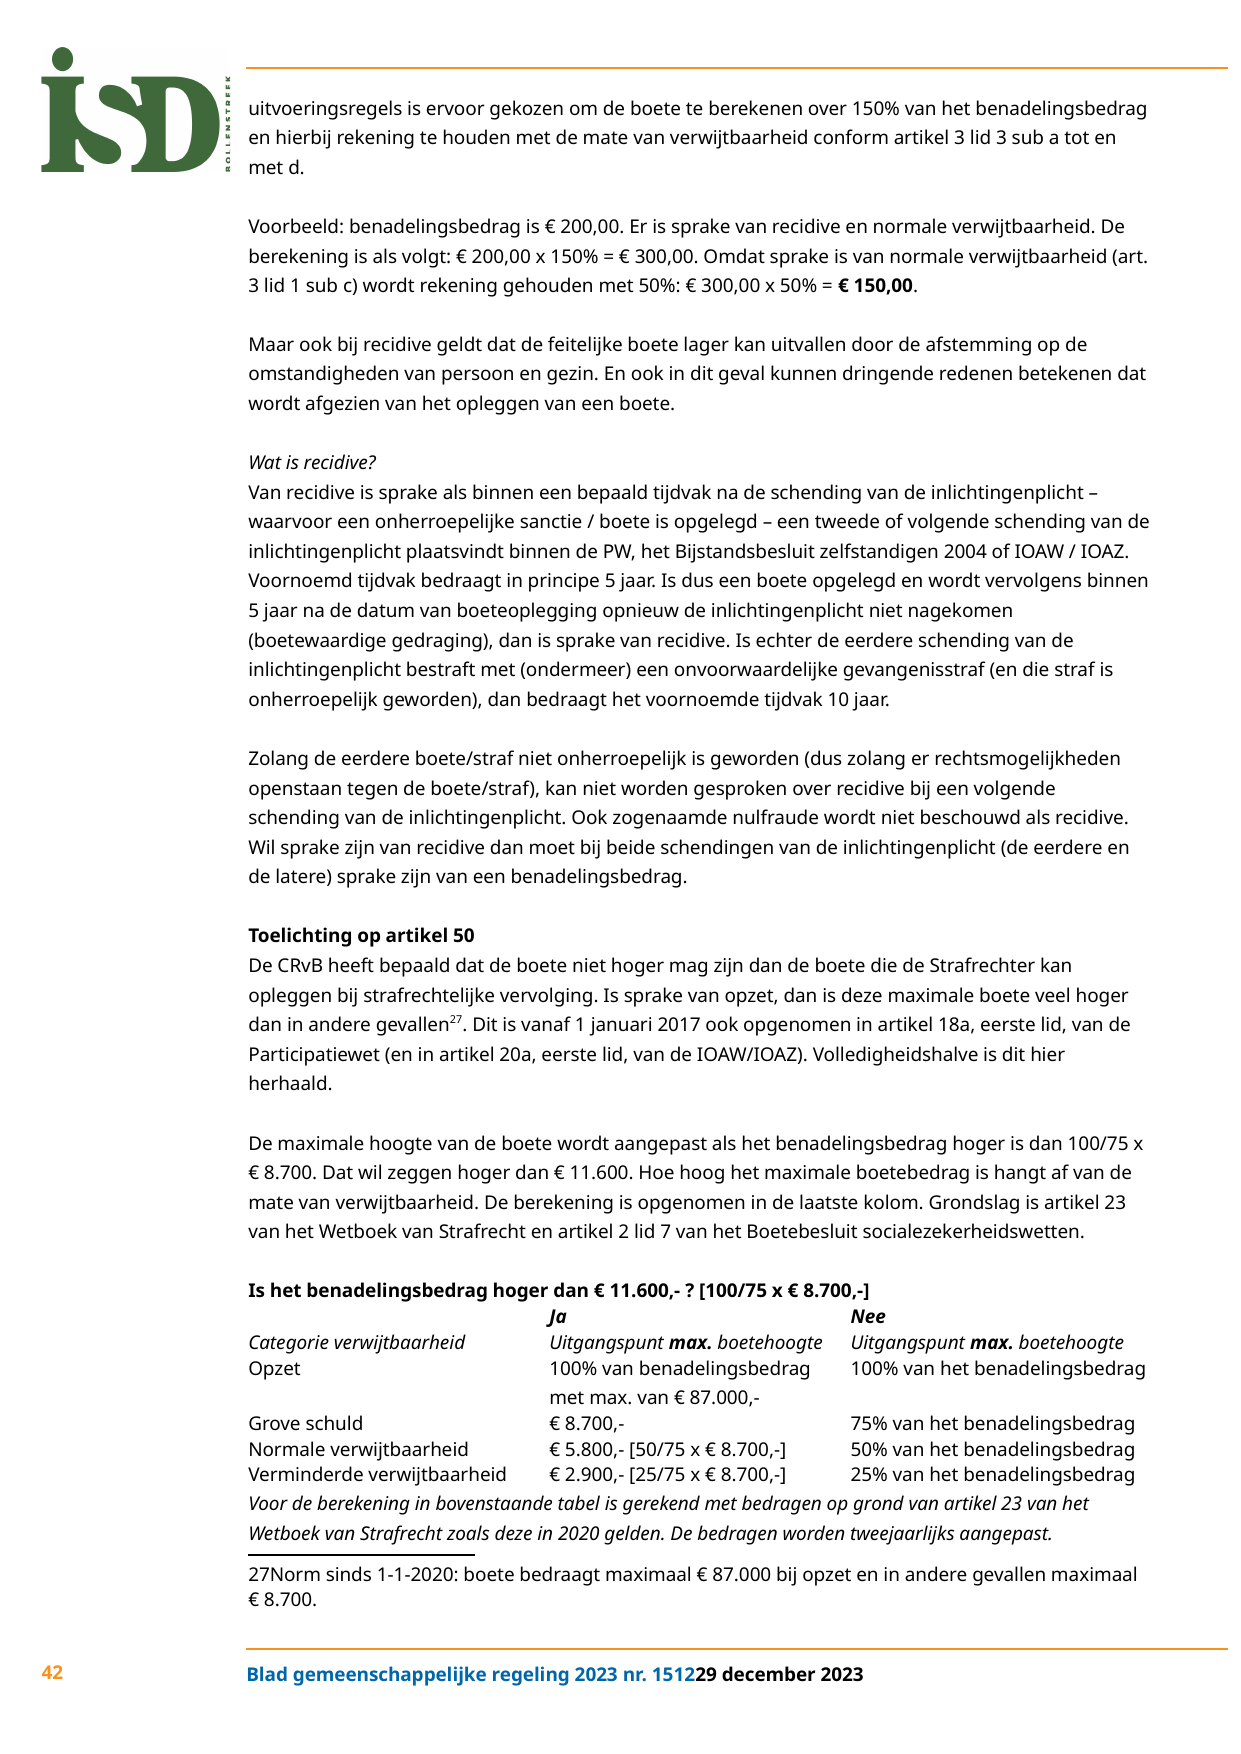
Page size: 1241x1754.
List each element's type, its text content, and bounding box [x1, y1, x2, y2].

table_header Is het benadelingsbedrag hoger dan € 11.600,- ? [100/75 x € 8.700,-] [248, 1278, 1152, 1303]
text Wat is recidive? [248, 449, 1152, 475]
text Van recidive is sprake als binnen een bepaald tijdvak na de schending van de inlichtingenplicht – waarvoor een onherroepelijke sanctie / boete is opgelegd – een tweede of volgende schending van de inlichtingenplicht plaatsvindt binnen de PW, het Bijstandsbesluit zelfstandigen 2004 of IOAW / IOAZ. [248, 479, 1152, 564]
table_cell € 5.800,- [50/75 x € 8.700,-] [549, 1436, 850, 1462]
table_cell € 2.900,- [25/75 x € 8.700,-] [549, 1462, 850, 1487]
text € 8.700. Dat wil zeggen hoger dan € 11.600. Hoe hoog het maximale boetebedrag is hangt af van de mate van verwijtbaarheid. De berekening is opgenomen in de laatste kolom. Grondslag is artikel 23 van het Wetboek van Strafrecht en artikel 2 lid 7 van het Boetebesluit socialezekerheidswetten. [248, 1159, 1152, 1244]
table_cell Uitgangspunt max. boetehoogte [549, 1329, 850, 1355]
table_cell Ja [549, 1304, 850, 1329]
table_cell Grove schuld [248, 1410, 549, 1436]
table_cell 75% van het benadelingsbedrag [850, 1410, 1152, 1436]
table_cell Verminderde verwijtbaarheid [248, 1462, 549, 1487]
table_cell 50% van het benadelingsbedrag [850, 1436, 1152, 1462]
text Voornoemd tijdvak bedraagt in principe 5 jaar. Is dus een boete opgelegd en wordt vervolgens binnen 5 jaar na de datum van boeteoplegging opnieuw de inlichtingenplicht niet nagekomen (boetewaardige gedraging), dan is sprake van recidive. Is echter de eerdere schending van de inlichtingenplicht bestraft met (ondermeer) een onvoorwaardelijke gevangenisstraf (en die straf is onherroepelijk geworden), dan bedraagt het voornoemde tijdvak 10 jaar. [248, 568, 1152, 712]
text De maximale hoogte van de boete wordt aangepast als het benadelingsbedrag hoger is dan 100/75 x [248, 1130, 1152, 1155]
table_cell Categorie verwijtbaarheid [248, 1329, 549, 1355]
table_cell 100% van benadelingsbedrag met max. van € 87.000,- [549, 1355, 850, 1410]
text Norm sinds 1-1-2020: boete bedraagt maximaal € 87.000 bij opzet en in andere gevallen maximaal € 8.700. [248, 1561, 1152, 1612]
text De CRvB heeft bepaald dat de boete niet hoger mag zijn dan de boete die de Strafrechter kan opleggen bij strafrechtelijke vervolging. Is sprake van opzet, dan is deze maximale boete veel hoger dan in andere gevallen. Dit is vanaf 1 januari 2017 ook opgenomen in artikel 18a, eerste lid, van de Participatiewet (en in artikel 20a, eerste lid, van de IOAW/IOAZ). Volledigheidshalve is dit hier herhaald. [248, 952, 1152, 1096]
table_cell 100% van het benadelingsbedrag [850, 1355, 1152, 1410]
table_cell Opzet [248, 1355, 549, 1410]
text uitvoeringsregels is ervoor gekozen om de boete te berekenen over 150% van het benadelingsbedrag en hierbij rekening te houden met de mate van verwijtbaarheid conform artikel 3 lid 3 sub a tot en met d. [248, 95, 1152, 180]
table_cell 25% van het benadelingsbedrag [850, 1462, 1152, 1487]
table_cell € 8.700,- [549, 1410, 850, 1436]
table_cell Normale verwijtbaarheid [248, 1436, 549, 1462]
table_cell [248, 1304, 549, 1329]
table_cell Uitgangspunt max. boetehoogte [850, 1329, 1152, 1355]
table_cell Nee [850, 1304, 1152, 1329]
text Voor de berekening in bovenstaande tabel is gerekend met bedragen op grond van artikel 23 van het Wetboek van Strafrecht zoals deze in 2020 gelden. De bedragen worden tweejaarlijks aangepast. [248, 1491, 1152, 1546]
picture [41, 47, 231, 172]
table_header Voorbeeld: benadelingsbedrag is € 200,00. Er is sprake van recidive en normale verwijtbaarheid. De berekening is als volgt: € 200,00 x 150% = € 300,00. Omdat sprake is van normale verwijtbaarheid (art. 3 lid 1 sub c) wordt rekening gehouden met 50%: € 300,00 x 50% = € 150,00. [248, 213, 1152, 298]
text Zolang de eerdere boete/straf niet onherroepelijk is geworden (dus zolang er rechtsmogelijkheden openstaan tegen de boete/straf), kan niet worden gesproken over recidive bij een volgende schending van de inlichtingenplicht. Ook zogenaamde nulfraude wordt niet beschouwd als recidive. Wil sprake zijn van recidive dan moet bij beide schendingen van de inlichtingenplicht (de eerdere en de latere) sprake zijn van een benadelingsbedrag. [248, 745, 1152, 889]
text Maar ook bij recidive geldt dat de feitelijke boete lager kan uitvallen door de afstemming op de omstandigheden van persoon en gezin. En ook in dit geval kunnen dringende redenen betekenen dat wordt afgezien van het opleggen van een boete. [248, 331, 1152, 416]
text Toelichting op artikel 50 [248, 923, 1152, 948]
